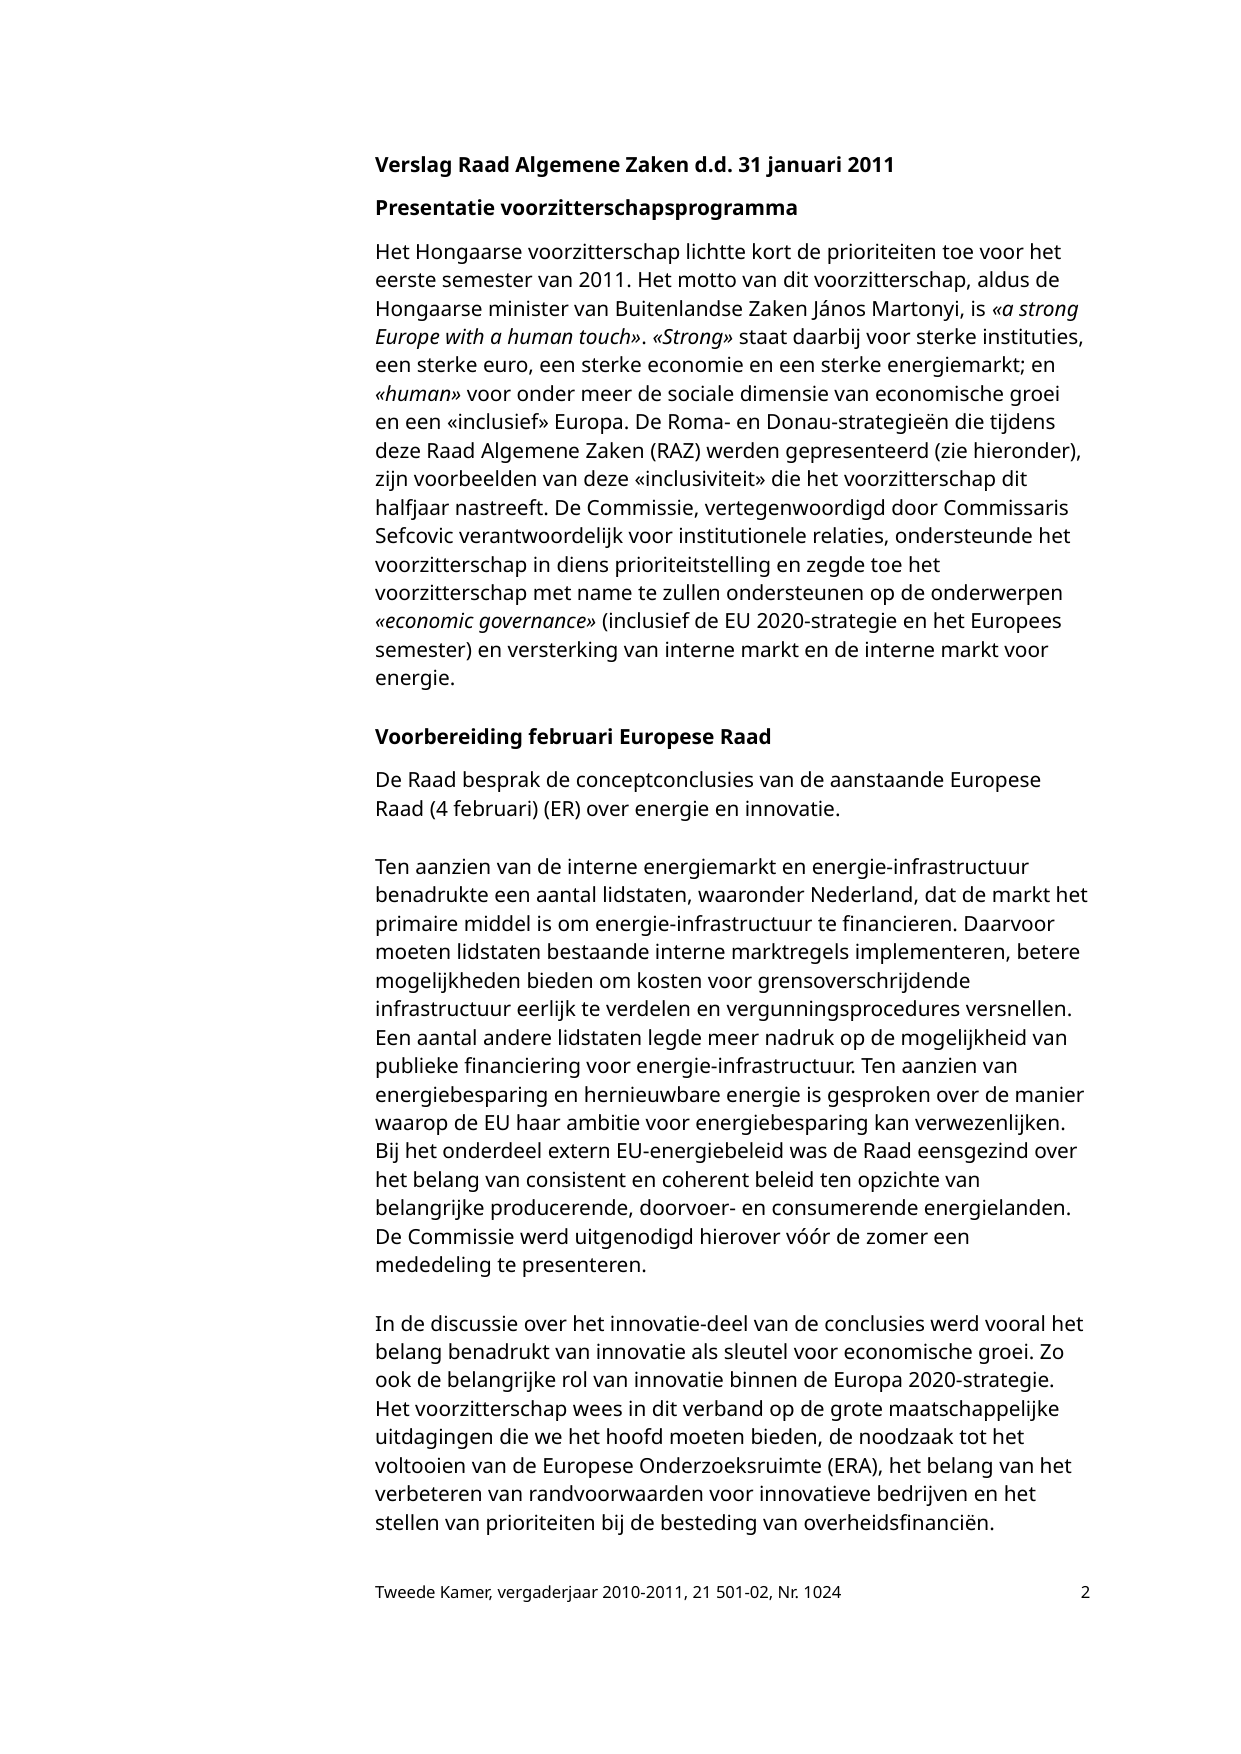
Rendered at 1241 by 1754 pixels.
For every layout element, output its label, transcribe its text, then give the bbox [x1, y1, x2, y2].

text Verslag Raad Algemene Zaken d.d. 31 januari 2011 [375, 150, 1090, 178]
text De Raad besprak de conceptconclusies van de aanstaande Europese Raad (4 februari) (ER) over energie en innovatie. [375, 765, 1090, 822]
text Het Hongaarse voorzitterschap lichtte kort de prioriteiten toe voor het eerste semester van 2011. Het motto van dit voorzitterschap, aldus de Hongaarse minister van Buitenlandse Zaken János Martonyi, is «a strong Europe with a human touch». «Strong» staat daarbij voor sterke instituties, een sterke euro, een sterke economie en een sterke energiemarkt; en «human» voor onder meer de sociale dimensie van economische groei en een «inclusief» Europa. De Roma- en Donau-strategieën die tijdens deze Raad Algemene Zaken (RAZ) werden gepresenteerd (zie hieronder), zijn voorbeelden van deze «inclusiviteit» die het voorzitterschap dit halfjaar nastreeft. De Commissie, vertegenwoordigd door Commissaris Sefcovic verantwoordelijk voor institutionele relaties, ondersteunde het voorzitterschap in diens prioriteitstelling en zegde toe het voorzitterschap met name te zullen ondersteunen op de onderwerpen «economic governance» (inclusief de EU 2020-strategie en het Europees semester) en versterking van interne markt en de interne markt voor energie. [375, 237, 1090, 692]
text In de discussie over het innovatie-deel van de conclusies werd vooral het belang benadrukt van innovatie als sleutel voor economische groei. Zo ook de belangrijke rol van innovatie binnen de Europa 2020-strategie. Het voorzitterschap wees in dit verband op de grote maatschappelijke uitdagingen die we het hoofd moeten bieden, de noodzaak tot het voltooien van de Europese Onderzoeksruimte (ERA), het belang van het verbeteren van randvoorwaarden voor innovatieve bedrijven en het stellen van prioriteiten bij de besteding van overheidsfinanciën. [375, 1309, 1090, 1536]
text Presentatie voorzitterschapsprogramma [375, 193, 1090, 222]
text Ten aanzien van de interne energiemarkt en energie-infrastructuur benadrukte een aantal lidstaten, waaronder Nederland, dat de markt het primaire middel is om energie-infrastructuur te financieren. Daarvoor moeten lidstaten bestaande interne marktregels implementeren, betere mogelijkheden bieden om kosten voor grensoverschrijdende infrastructuur eerlijk te verdelen en vergunningsprocedures versnellen. Een aantal andere lidstaten legde meer nadruk op de mogelijkheid van publieke financiering voor energie-infrastructuur. Ten aanzien van energiebesparing en hernieuwbare energie is gesproken over de manier waarop de EU haar ambitie voor energiebesparing kan verwezenlijken. Bij het onderdeel extern EU-energiebeleid was de Raad eensgezind over het belang van consistent en coherent beleid ten opzichte van belangrijke producerende, doorvoer- en consumerende energielanden. De Commissie werd uitgenodigd hierover vóór de zomer een mededeling te presenteren. [375, 852, 1090, 1279]
text Voorbereiding februari Europese Raad [375, 722, 1090, 750]
